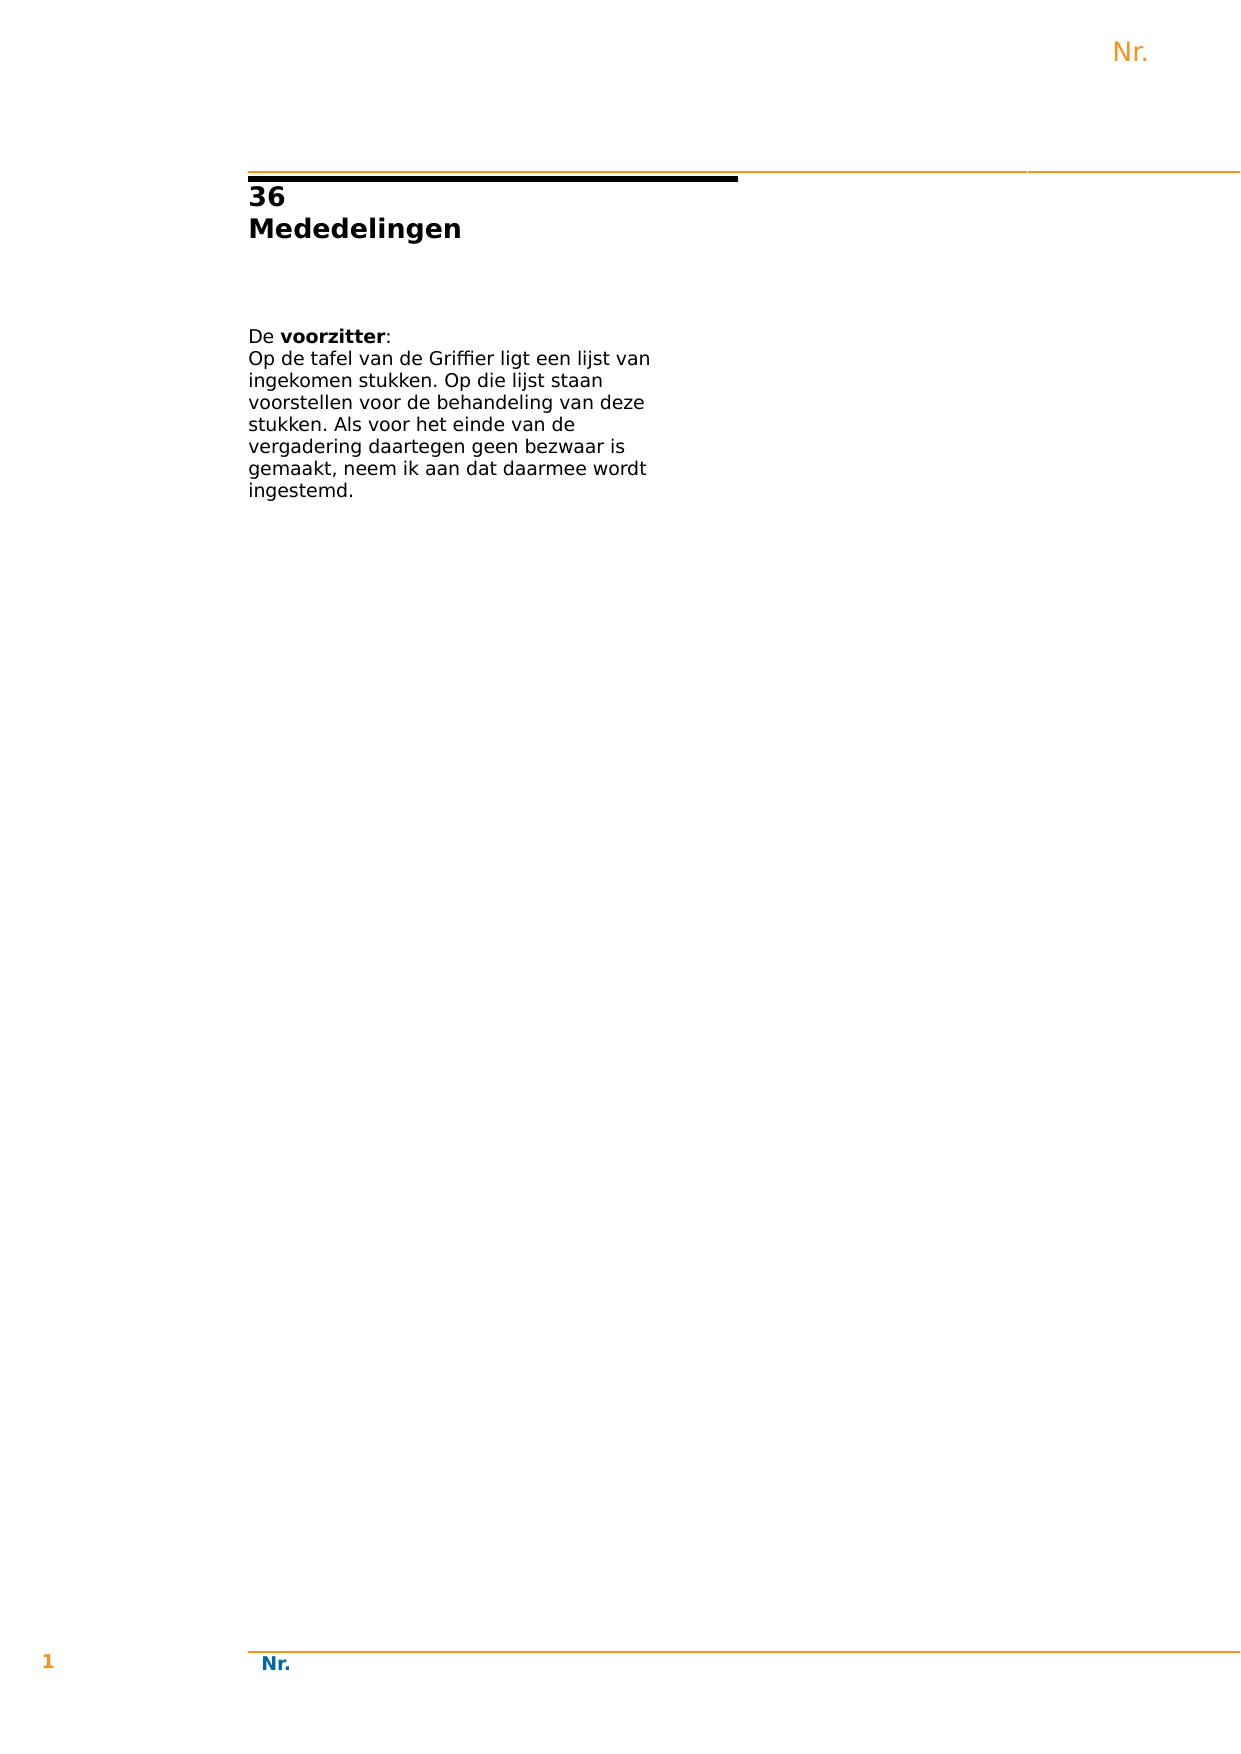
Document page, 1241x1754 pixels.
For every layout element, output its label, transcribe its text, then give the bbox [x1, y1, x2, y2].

text De voorzitter: [248, 326, 691, 348]
text Op de tafel van de Griffier ligt een lijst van ingekomen stukken. Op die lijst staan voorstellen voor de behandeling van deze stukken. Als voor het einde van de vergadering daartegen geen bezwaar is gemaakt, neem ik aan dat daarmee wordt ingestemd. [248, 348, 691, 502]
title 36 Mededelingen [248, 182, 691, 244]
